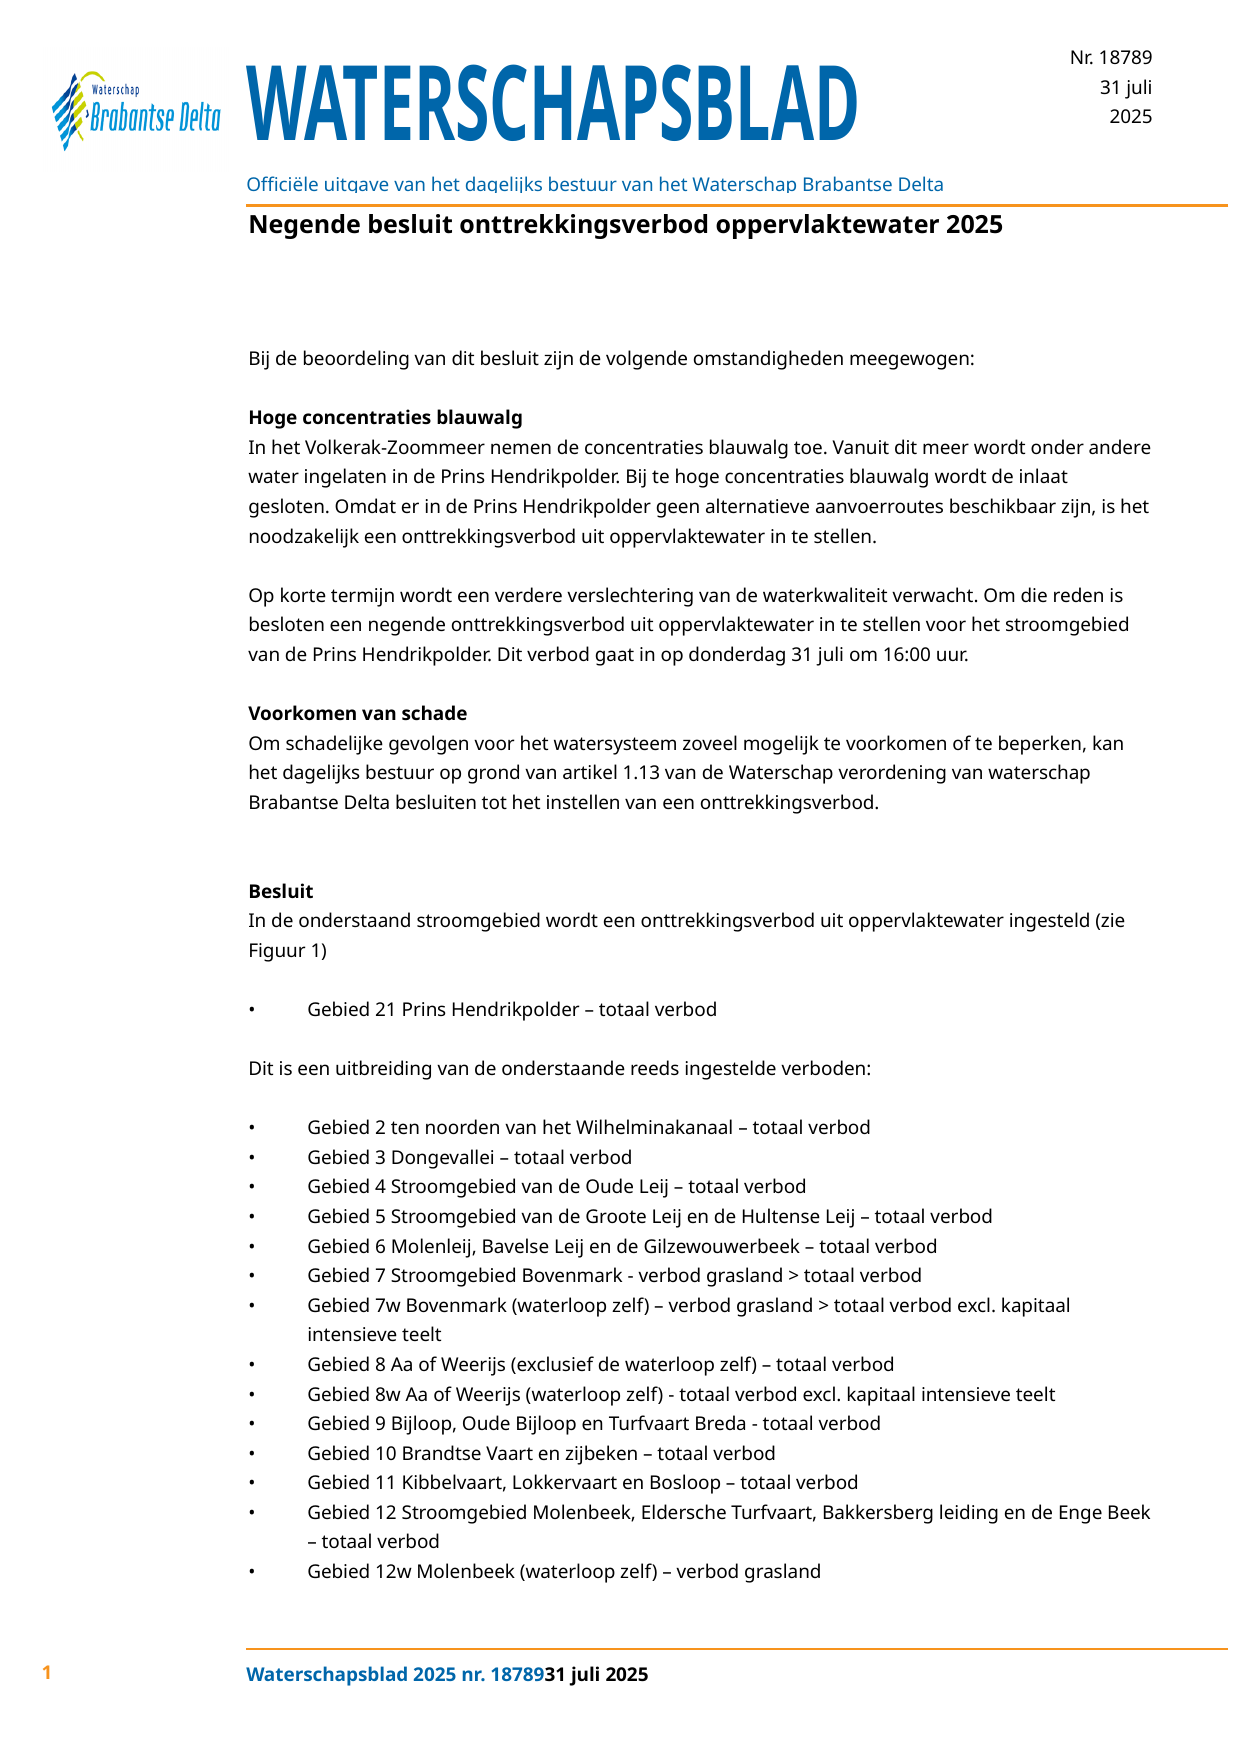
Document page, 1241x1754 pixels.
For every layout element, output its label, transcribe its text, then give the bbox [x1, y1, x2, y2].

text In het Volkerak-Zoommeer nemen de concentraties blauwalg toe. Vanuit dit meer wordt onder andere water ingelaten in de Prins Hendrikpolder. Bij te hoge concentraties blauwalg wordt de inlaat gesloten. Omdat er in de Prins Hendrikpolder geen alternatieve aanvoerroutes beschikbaar zijn, is het noodzakelijk een onttrekkingsverbod uit oppervlaktewater in te stellen. [248, 434, 1152, 548]
list Gebied 3 Dongevallei – totaal verbod [248, 1144, 1152, 1170]
picture [41, 47, 231, 172]
text Bij de beoordeling van dit besluit zijn de volgende omstandigheden meegewogen: [248, 345, 1152, 371]
list Gebied 8w Aa of Weerijs (waterloop zelf) - totaal verbod excl. kapitaal intensieve teelt [248, 1381, 1152, 1406]
text Hoge concentraties blauwalg [248, 404, 1152, 430]
text Voorkomen van schade [248, 700, 1152, 726]
list Gebied 4 Stroomgebied van de Oude Leij – totaal verbod [248, 1174, 1152, 1199]
text Dit is een uitbreiding van de onderstaande reeds ingestelde verboden: [248, 1055, 1152, 1081]
list Gebied 11 Kibbelvaart, Lokkervaart en Bosloop – totaal verbod [248, 1469, 1152, 1495]
list Gebied 8 Aa of Weerijs (exclusief de waterloop zelf) – totaal verbod [248, 1351, 1152, 1377]
list Gebied 21 Prins Hendrikpolder – totaal verbod [248, 996, 1152, 1022]
list Gebied 2 ten noorden van het Wilhelminakanaal – totaal verbod [248, 1114, 1152, 1140]
text Op korte termijn wordt een verdere verslechtering van de waterkwaliteit verwacht. Om die reden is besloten een negende onttrekkingsverbod uit oppervlaktewater in te stellen voor het stroomgebied van de Prins Hendrikpolder. Dit verbod gaat in op donderdag 31 juli om 16:00 uur. [248, 582, 1152, 667]
text Negende besluit onttrekkingsverbod oppervlaktewater 2025 [248, 207, 1152, 241]
list Gebied 12w Molenbeek (waterloop zelf) – verbod grasland [248, 1558, 1152, 1584]
text Besluit [248, 878, 1152, 903]
list Gebied 9 Bijloop, Oude Bijloop en Turfvaart Breda - totaal verbod [248, 1410, 1152, 1436]
text Om schadelijke gevolgen voor het watersysteem zoveel mogelijk te voorkomen of te beperken, kan het dagelijks bestuur op grond van artikel 1.13 van de Waterschap verordening van waterschap Brabantse Delta besluiten tot het instellen van een onttrekkingsverbod. [248, 730, 1152, 815]
list Gebied 5 Stroomgebied van de Groote Leij en de Hultense Leij – totaal verbod [248, 1203, 1152, 1229]
list Gebied 12 Stroomgebied Molenbeek, Eldersche Turfvaart, Bakkersberg leiding en de Enge Beek – totaal verbod [248, 1499, 1152, 1554]
list Gebied 10 Brandtse Vaart en zijbeken – totaal verbod [248, 1440, 1152, 1466]
list Gebied 6 Molenleij, Bavelse Leij en de Gilzewouwerbeek – totaal verbod [248, 1233, 1152, 1258]
list Gebied 7 Stroomgebied Bovenmark - verbod grasland > totaal verbod [248, 1262, 1152, 1288]
text In de onderstaand stroomgebied wordt een onttrekkingsverbod uit oppervlaktewater ingesteld (zie Figuur 1) [248, 907, 1152, 963]
list Gebied 7w Bovenmark (waterloop zelf) – verbod grasland > totaal verbod excl. kapitaal intensieve teelt [248, 1292, 1152, 1347]
